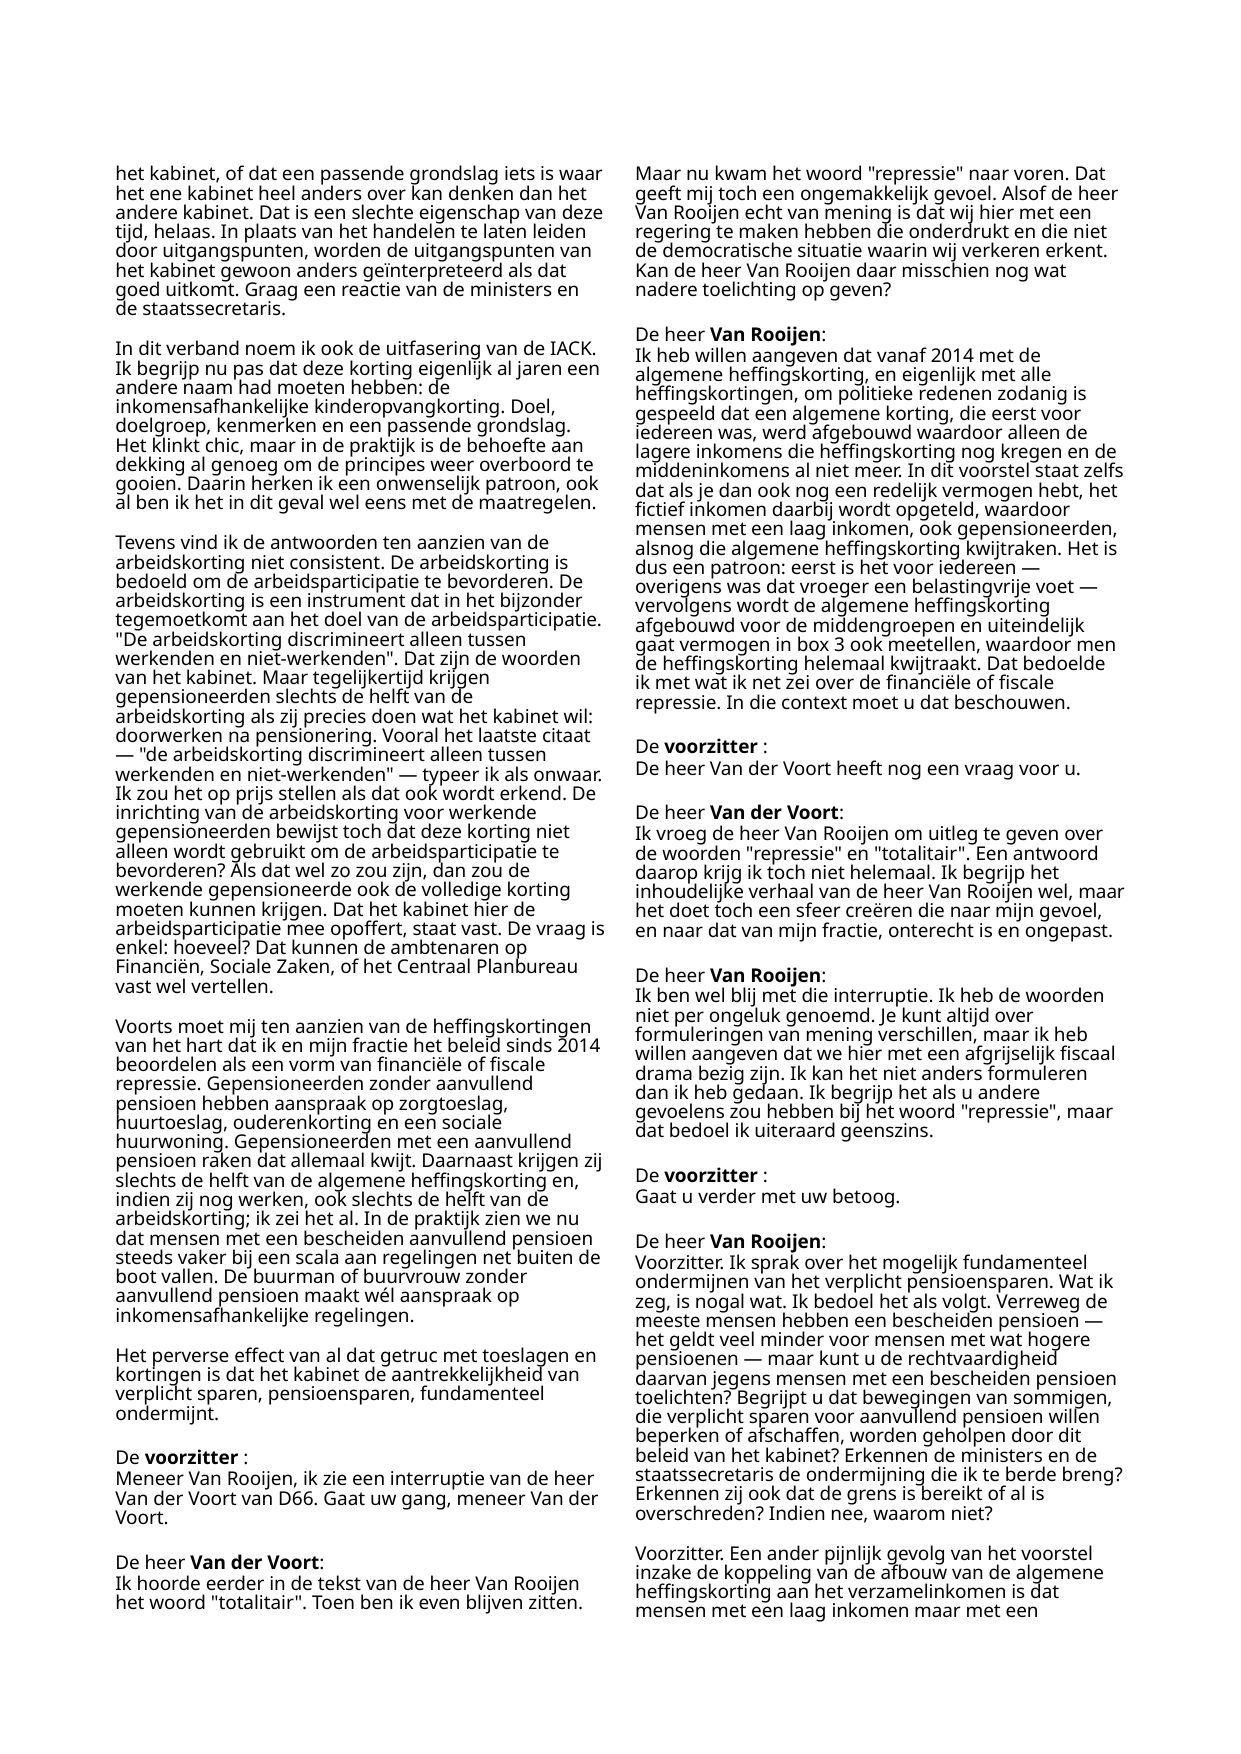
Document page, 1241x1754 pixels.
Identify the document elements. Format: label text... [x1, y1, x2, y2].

text Gaat u verder met uw betoog. [635, 1188, 1125, 1207]
text De voorzitter : [635, 1162, 1125, 1188]
text De heer Van der Voort: [115, 1549, 605, 1575]
text Ik heb willen aangeven dat vanaf 2014 met de algemene heffingskorting, en eigenlijk met alle heffingskortingen, om politieke redenen zodanig is gespeeld dat een algemene korting, die eerst voor iedereen was, werd afgebouwd waardoor alleen de lagere inkomens die heffingskorting nog kregen en de middeninkomens al niet meer. In dit voorstel staat zelfs dat als je dan ook nog een redelijk vermogen hebt, het fictief inkomen daarbij wordt opgeteld, waardoor mensen met een laag inkomen, ook gepensioneerden, alsnog die algemene heffingskorting kwijtraken. Het is dus een patroon: eerst is het voor iedereen — overigens was dat vroeger een belastingvrije voet — vervolgens wordt de algemene heffingskorting afgebouwd voor de middengroepen en uiteindelijk gaat vermogen in box 3 ook meetellen, waardoor men de heffingskorting helemaal kwijtraakt. Dat bedoelde ik met wat ik net zei over de financiële of fiscale repressie. In die context moet u dat beschouwen. [635, 347, 1125, 713]
text De heer Van Rooijen: [635, 321, 1125, 347]
text Voorzitter. Ik sprak over het mogelijk fundamenteel ondermijnen van het verplicht pensioensparen. Wat ik zeg, is nogal wat. Ik bedoel het als volgt. Verreweg de meeste mensen hebben een bescheiden pensioen — het geldt veel minder voor mensen met wat hogere pensioenen — maar kunt u de rechtvaardigheid daarvan jegens mensen met een bescheiden pensioen toelichten? Begrijpt u dat bewegingen van sommigen, die verplicht sparen voor aanvullend pensioen willen beperken of afschaffen, worden geholpen door dit beleid van het kabinet? Erkennen de ministers en de staatssecretaris de ondermijning die ik te berde breng? Erkennen zij ook dat de grens is bereikt of al is overschreden? Indien nee, waarom niet? [635, 1254, 1125, 1524]
text Meneer Van Rooijen, ik zie een interruptie van de heer Van der Voort van D66. Gaat uw gang, meneer Van der Voort. [115, 1470, 605, 1528]
text Ik vroeg de heer Van Rooijen om uitleg te geven over de woorden "repressie" en "totalitair". Een antwoord daarop krijg ik toch niet helemaal. Ik begrijp het inhoudelijke verhaal van de heer Van Rooijen wel, maar het doet toch een sfeer creëren die naar mijn gevoel, en naar dat van mijn fractie, onterecht is en ongepast. [635, 825, 1125, 941]
text De heer Van Rooijen: [635, 1228, 1125, 1254]
text De heer Van Rooijen: [635, 962, 1125, 987]
text Het perverse effect van al dat getruc met toeslagen en kortingen is dat het kabinet de aantrekkelijkheid van verplicht sparen, pensioensparen, fundamenteel ondermijnt. [115, 1347, 605, 1424]
text Voorts moet mij ten aanzien van de heffingskortingen van het hart dat ik en mijn fractie het beleid sinds 2014 beoordelen als een vorm van financiële of fiscale repressie. Gepensioneerden zonder aanvullend pensioen hebben aanspraak op zorgtoeslag, huurtoeslag, ouderenkorting en een sociale huurwoning. Gepensioneerden met een aanvullend pensioen raken dat allemaal kwijt. Daarnaast krijgen zij slechts de helft van de algemene heffingskorting en, indien zij nog werken, ook slechts de helft van de arbeidskorting; ik zei het al. In de praktijk zien we nu dat mensen met een bescheiden aanvullend pensioen steeds vaker bij een scala aan regelingen net buiten de boot vallen. De buurman of buurvrouw zonder aanvullend pensioen maakt wél aanspraak op inkomensafhankelijke regelingen. [115, 1018, 605, 1326]
text Tevens vind ik de antwoorden ten aanzien van de arbeidskorting niet consistent. De arbeidskorting is bedoeld om de arbeidsparticipatie te bevorderen. De arbeidskorting is een instrument dat in het bijzonder tegemoetkomt aan het doel van de arbeidsparticipatie. "De arbeidskorting discrimineert alleen tussen werkenden en niet-werkenden". Dat zijn de woorden van het kabinet. Maar tegelijkertijd krijgen gepensioneerden slechts de helft van de arbeidskorting als zij precies doen wat het kabinet wil: doorwerken na pensionering. Vooral het laatste citaat — "de arbeidskorting discrimineert alleen tussen werkenden en niet-werkenden" — typeer ik als onwaar. Ik zou het op prijs stellen als dat ook wordt erkend. De inrichting van de arbeidskorting voor werkende gepensioneerden bewijst toch dat deze korting niet alleen wordt gebruikt om de arbeidsparticipatie te bevorderen? Als dat wel zo zou zijn, dan zou de werkende gepensioneerde ook de volledige korting moeten kunnen krijgen. Dat het kabinet hier de arbeidsparticipatie mee opoffert, staat vast. De vraag is enkel: hoeveel? Dat kunnen de ambtenaren op Financiën, Sociale Zaken, of het Centraal Planbureau vast wel vertellen. [115, 534, 605, 997]
text het kabinet, of dat een passende grondslag iets is waar het ene kabinet heel anders over kan denken dan het andere kabinet. Dat is een slechte eigenschap van deze tijd, helaas. In plaats van het handelen te laten leiden door uitgangspunten, worden de uitgangspunten van het kabinet gewoon anders geïnterpreteerd als dat goed uitkomt. Graag een reactie van de ministers en de staatssecretaris. [115, 165, 605, 319]
text Voorzitter. Een ander pijnlijk gevolg van het voorstel inzake de koppeling van de afbouw van de algemene heffingskorting aan het verzamelinkomen is dat mensen met een laag inkomen maar met een [635, 1544, 1125, 1622]
text Ik ben wel blij met die interruptie. Ik heb de woorden niet per ongeluk genoemd. Je kunt altijd over formuleringen van mening verschillen, maar ik heb willen aangeven dat we hier met een afgrijselijk fiscaal drama bezig zijn. Ik kan het niet anders formuleren dan ik heb gedaan. Ik begrijp het als u andere gevoelens zou hebben bij het woord "repressie", maar dat bedoel ik uiteraard geenszins. [635, 987, 1125, 1142]
text De heer Van der Voort: [635, 799, 1125, 825]
text Ik hoorde eerder in de tekst van de heer Van Rooijen het woord "totalitair". Toen ben ik even blijven zitten. [115, 1575, 605, 1613]
text De voorzitter : [115, 1444, 605, 1470]
text In dit verband noem ik ook de uitfasering van de IACK. Ik begrijp nu pas dat deze korting eigenlijk al jaren een andere naam had moeten hebben: de inkomensafhankelijke kinderopvangkorting. Doel, doelgroep, kenmerken en een passende grondslag. Het klinkt chic, maar in de praktijk is de behoefte aan dekking al genoeg om de principes weer overboord te gooien. Daarin herken ik een onwenselijk patroon, ook al ben ik het in dit geval wel eens met de maatregelen. [115, 340, 605, 514]
text De voorzitter : [635, 734, 1125, 759]
text Maar nu kwam het woord "repressie" naar voren. Dat geeft mij toch een ongemakkelijk gevoel. Alsof de heer Van Rooijen echt van mening is dat wij hier met een regering te maken hebben die onderdrukt en die niet de democratische situatie waarin wij verkeren erkent. Kan de heer Van Rooijen daar misschien nog wat nadere toelichting op geven? [635, 165, 1125, 300]
text De heer Van der Voort heeft nog een vraag voor u. [635, 759, 1125, 779]
